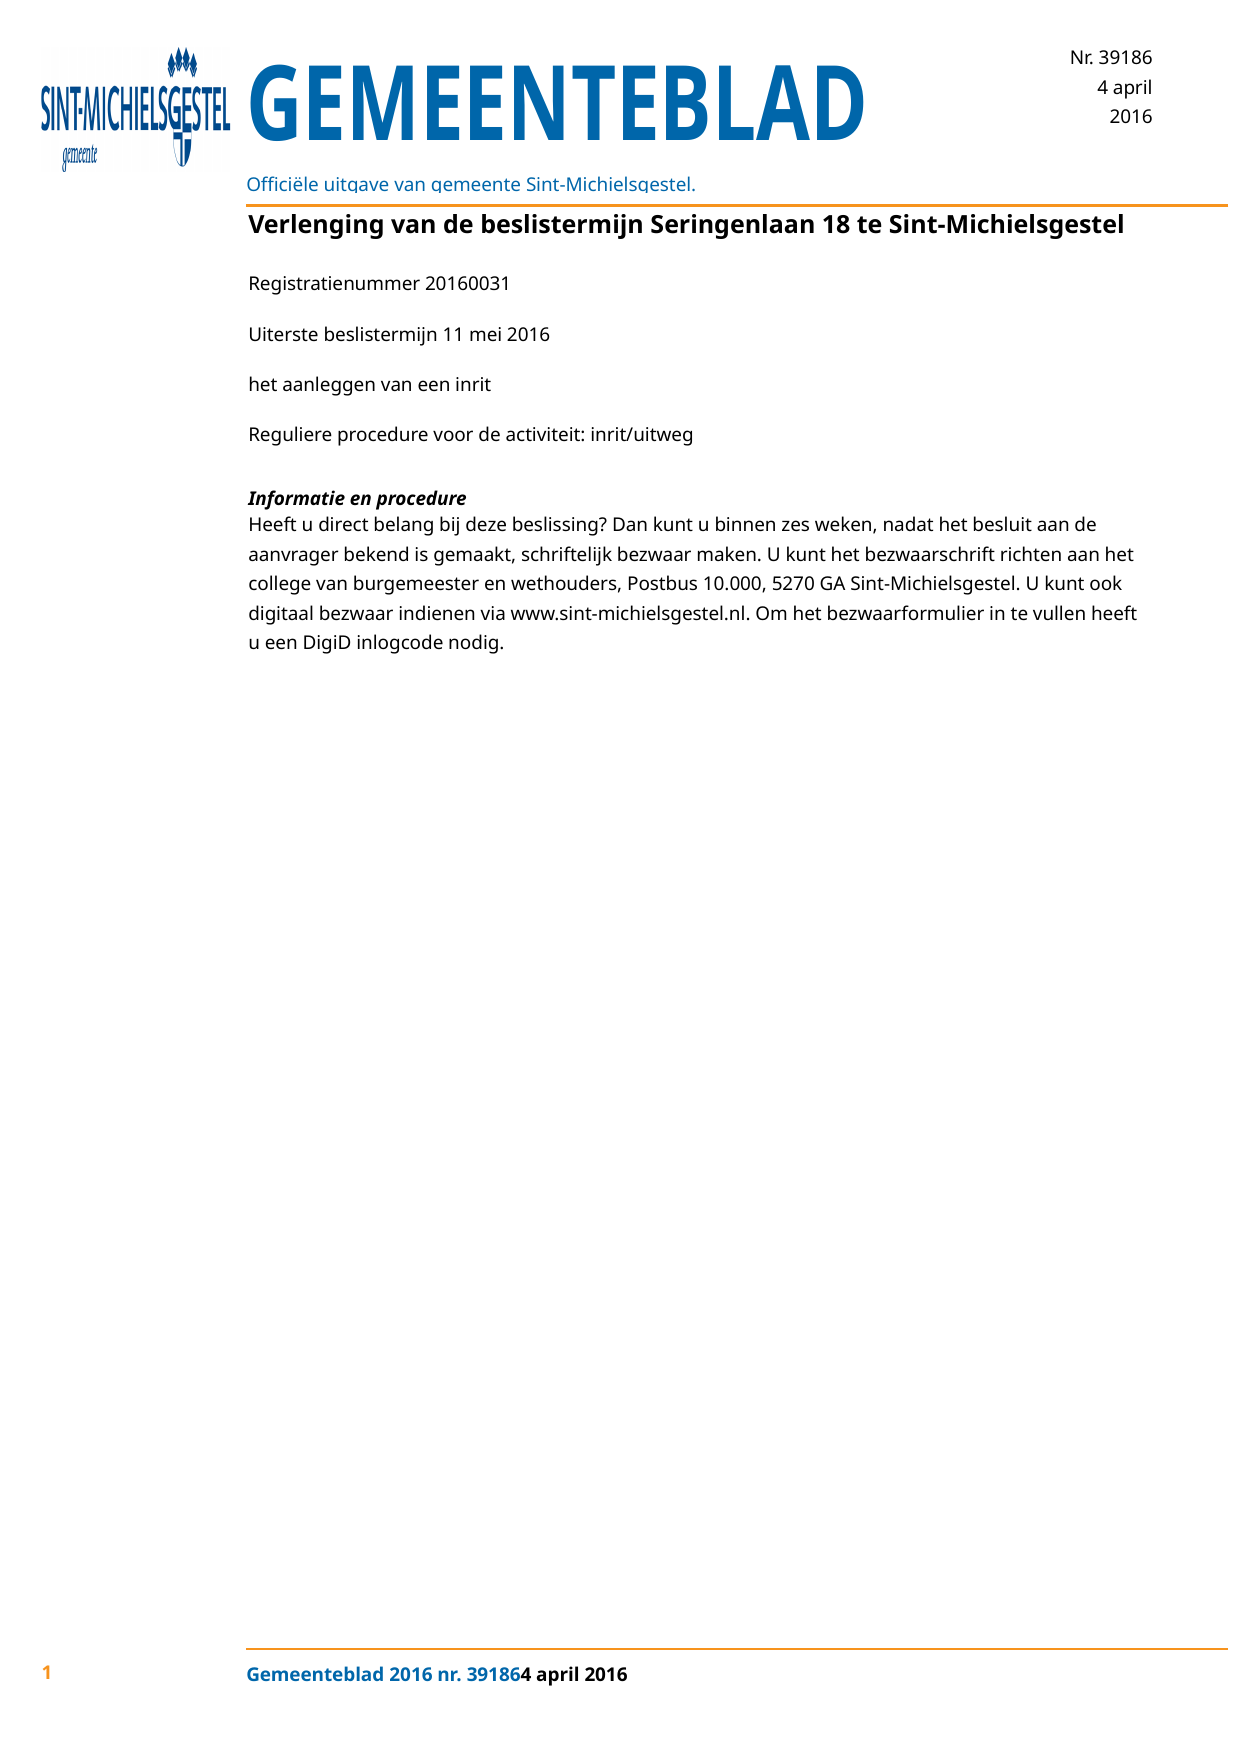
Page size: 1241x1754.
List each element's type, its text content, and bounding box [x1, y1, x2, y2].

text Informatie en procedure [248, 486, 1152, 511]
text Uiterste beslistermijn 11 mei 2016 [248, 321, 1152, 346]
text Reguliere procedure voor de activiteit: inrit/uitweg [248, 422, 1152, 447]
text Heeft u direct belang bij deze beslissing? Dan kunt u binnen zes weken, nadat het besluit aan de aanvrager bekend is gemaakt, schriftelijk bezwaar maken. U kunt het bezwaarschrift richten aan het college van burgemeester en wethouders, Postbus 10.000, 5270 GA Sint-Michielsgestel. U kunt ook digitaal bezwaar indienen via www.sint-michielsgestel.nl. Om het bezwaarformulier in te vullen heeft u een DigiD inlogcode nodig. [248, 511, 1152, 655]
picture [41, 47, 231, 172]
text Verlenging van de beslistermijn Seringenlaan 18 te Sint-Michielsgestel [248, 207, 1152, 241]
text Registratienummer 20160031 [248, 270, 1152, 296]
text het aanleggen van een inrit [248, 371, 1152, 397]
